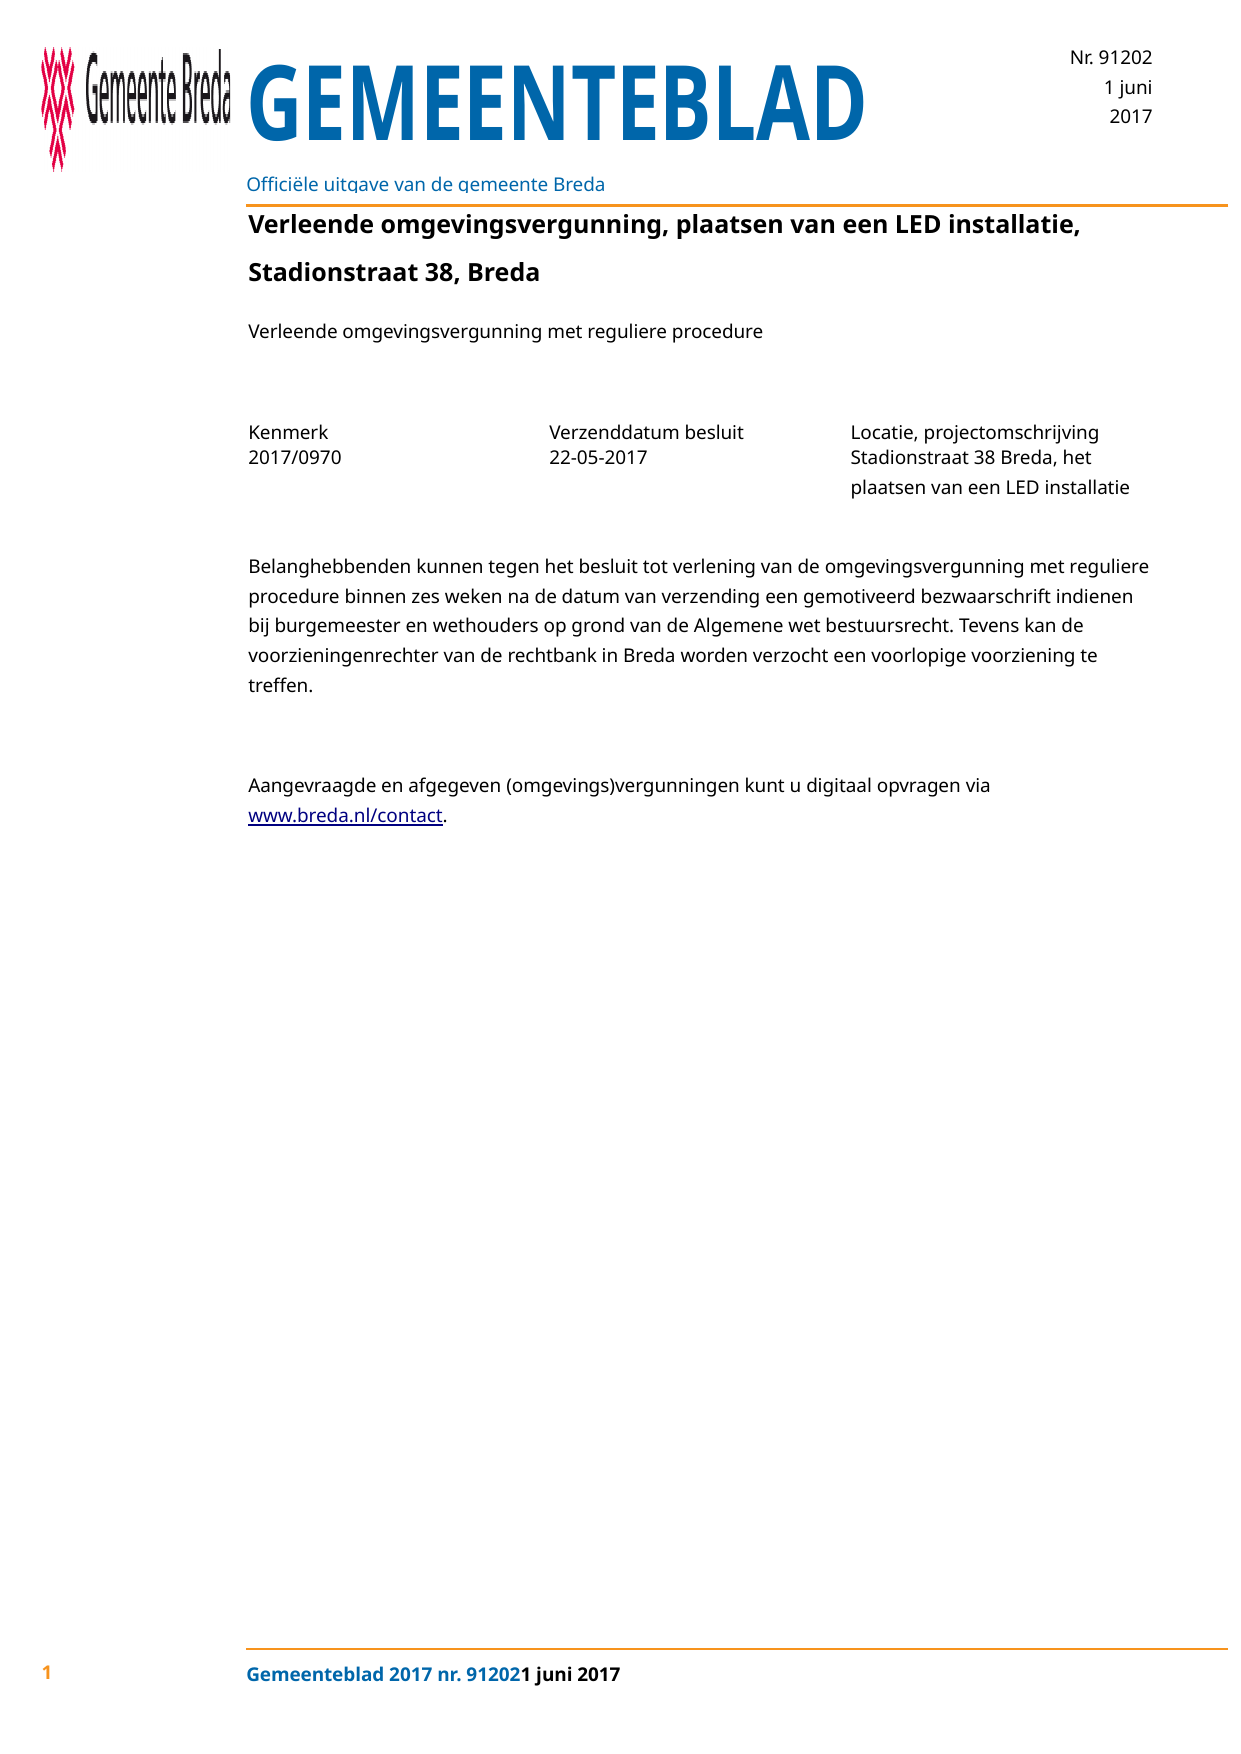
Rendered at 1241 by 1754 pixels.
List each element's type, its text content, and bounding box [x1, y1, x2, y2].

table_header Locatie, projectomschrijving [850, 419, 1152, 444]
table_cell Stadionstraat 38 Breda, het plaatsen van een LED installatie [850, 445, 1152, 500]
table_header Kenmerk [248, 419, 549, 444]
text Verleende omgevingsvergunning met reguliere procedure [248, 318, 1152, 344]
table_cell 22-05-2017 [549, 445, 850, 500]
table_cell 2017/0970 [248, 445, 549, 500]
table_header Verzenddatum besluit [549, 419, 850, 444]
picture [41, 47, 231, 172]
text Aangevraagde en afgegeven (omgevings)vergunningen kunt u digitaal opvragen via www.breda.nl/contact. [248, 773, 1152, 828]
text Verleende omgevingsvergunning, plaatsen van een LED installatie, Stadionstraat 38, Breda [248, 207, 1152, 288]
text Belanghebbenden kunnen tegen het besluit tot verlening van de omgevingsvergunning met reguliere procedure binnen zes weken na de datum van verzending een gemotiveerd bezwaarschrift indienen bij burgemeester en wethouders op grond van de Algemene wet bestuursrecht. Tevens kan de voorzieningenrechter van de rechtbank in Breda worden verzocht een voorlopige voorziening te treffen. [248, 553, 1152, 698]
